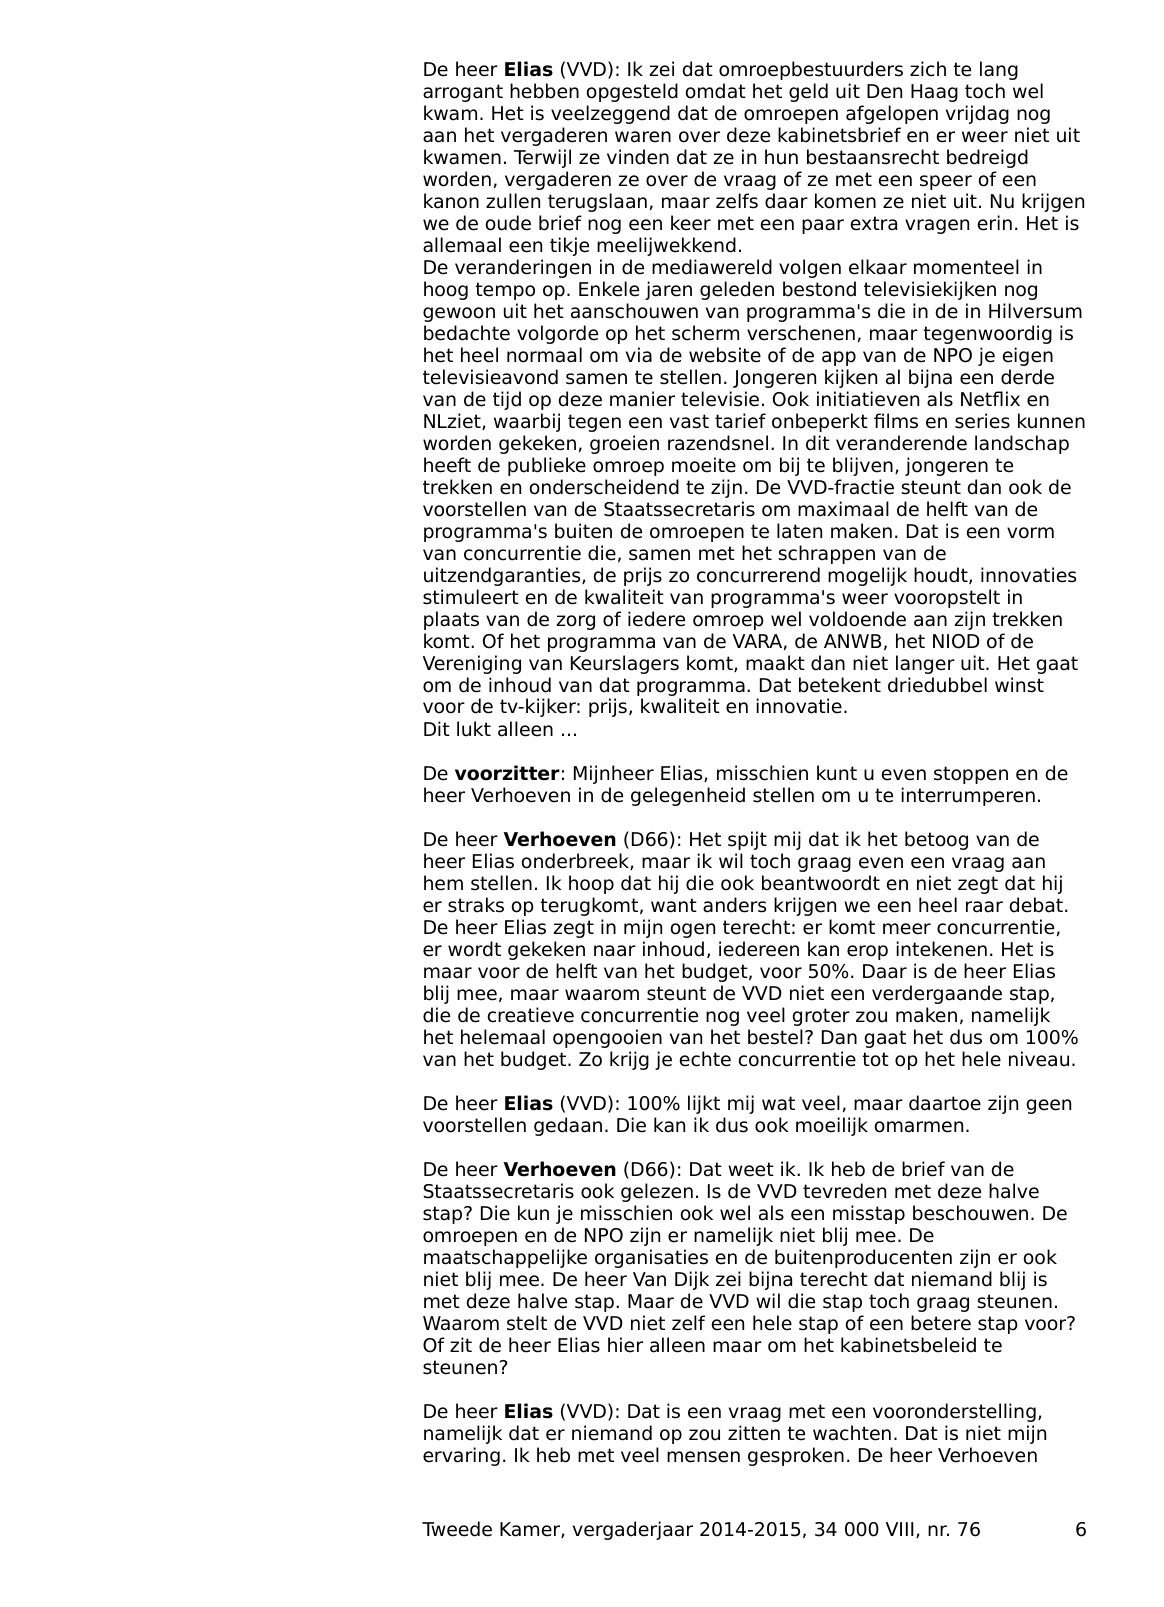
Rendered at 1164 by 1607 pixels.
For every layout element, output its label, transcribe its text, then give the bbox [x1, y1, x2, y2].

text De heer Elias (VVD): 100% lijkt mij wat veel, maar daartoe zijn geen voorstellen gedaan. Die kan ik dus ook moeilijk omarmen. [422, 1093, 1087, 1137]
text De heer Elias zegt in mijn ogen terecht: er komt meer concurrentie, er wordt gekeken naar inhoud, iedereen kan erop intekenen. Het is maar voor de helft van het budget, voor 50%. Daar is de heer Elias blij mee, maar waarom steunt de VVD niet een verdergaande stap, die de creatieve concurrentie nog veel groter zou maken, namelijk het helemaal opengooien van het bestel? Dan gaat het dus om 100% van het budget. Zo krijg je echte concurrentie tot op het hele niveau. [422, 917, 1087, 1071]
text De heer Verhoeven (D66): Het spijt mij dat ik het betoog van de heer Elias onderbreek, maar ik wil toch graag even een vraag aan hem stellen. Ik hoop dat hij die ook beantwoordt en niet zegt dat hij er straks op terugkomt, want anders krijgen we een heel raar debat. [422, 829, 1087, 917]
text De heer Verhoeven (D66): Dat weet ik. Ik heb de brief van de Staatssecretaris ook gelezen. Is de VVD tevreden met deze halve stap? Die kun je misschien ook wel als een misstap beschouwen. De omroepen en de NPO zijn er namelijk niet blij mee. De maatschappelijke organisaties en de buitenproducenten zijn er ook niet blij mee. De heer Van Dijk zei bijna terecht dat niemand blij is met deze halve stap. Maar de VVD wil die stap toch graag steunen. Waarom stelt de VVD niet zelf een hele stap of een betere stap voor? Of zit de heer Elias hier alleen maar om het kabinetsbeleid te steunen? [422, 1159, 1087, 1379]
text De heer Elias (VVD): Ik zei dat omroepbestuurders zich te lang arrogant hebben opgesteld omdat het geld uit Den Haag toch wel kwam. Het is veelzeggend dat de omroepen afgelopen vrijdag nog aan het vergaderen waren over deze kabinetsbrief en er weer niet uit kwamen. Terwijl ze vinden dat ze in hun bestaansrecht bedreigd worden, vergaderen ze over de vraag of ze met een speer of een kanon zullen terugslaan, maar zelfs daar komen ze niet uit. Nu krijgen we de oude brief nog een keer met een paar extra vragen erin. Het is allemaal een tikje meelijwekkend. [422, 59, 1087, 257]
text Dit lukt alleen ... [422, 718, 1087, 740]
text De veranderingen in de mediawereld volgen elkaar momenteel in hoog tempo op. Enkele jaren geleden bestond televisiekijken nog gewoon uit het aanschouwen van programma's die in de in Hilversum bedachte volgorde op het scherm verschenen, maar tegenwoordig is het heel normaal om via de website of de app van de NPO je eigen televisieavond samen te stellen. Jongeren kijken al bijna een derde van de tijd op deze manier televisie. Ook initiatieven als Netflix en NLziet, waarbij tegen een vast tarief onbeperkt films en series kunnen worden gekeken, groeien razendsnel. In dit veranderende landschap heeft de publieke omroep moeite om bij te blijven, jongeren te trekken en onderscheidend te zijn. De VVD-fractie steunt dan ook de voorstellen van de Staatssecretaris om maximaal de helft van de programma's buiten de omroepen te laten maken. Dat is een vorm van concurrentie die, samen met het schrappen van de uitzendgaranties, de prijs zo concurrerend mogelijk houdt, innovaties stimuleert en de kwaliteit van programma's weer vooropstelt in plaats van de zorg of iedere omroep wel voldoende aan zijn trekken komt. Of het programma van de VARA, de ANWB, het NIOD of de Vereniging van Keurslagers komt, maakt dan niet langer uit. Het gaat om de inhoud van dat programma. Dat betekent driedubbel winst voor de tv-kijker: prijs, kwaliteit en innovatie. [422, 257, 1087, 718]
text De voorzitter: Mijnheer Elias, misschien kunt u even stoppen en de heer Verhoeven in de gelegenheid stellen om u te interrumperen. [422, 763, 1087, 807]
text De heer Elias (VVD): Dat is een vraag met een vooronderstelling, namelijk dat er niemand op zou zitten te wachten. Dat is niet mijn ervaring. Ik heb met veel mensen gesproken. De heer Verhoeven [422, 1401, 1087, 1467]
